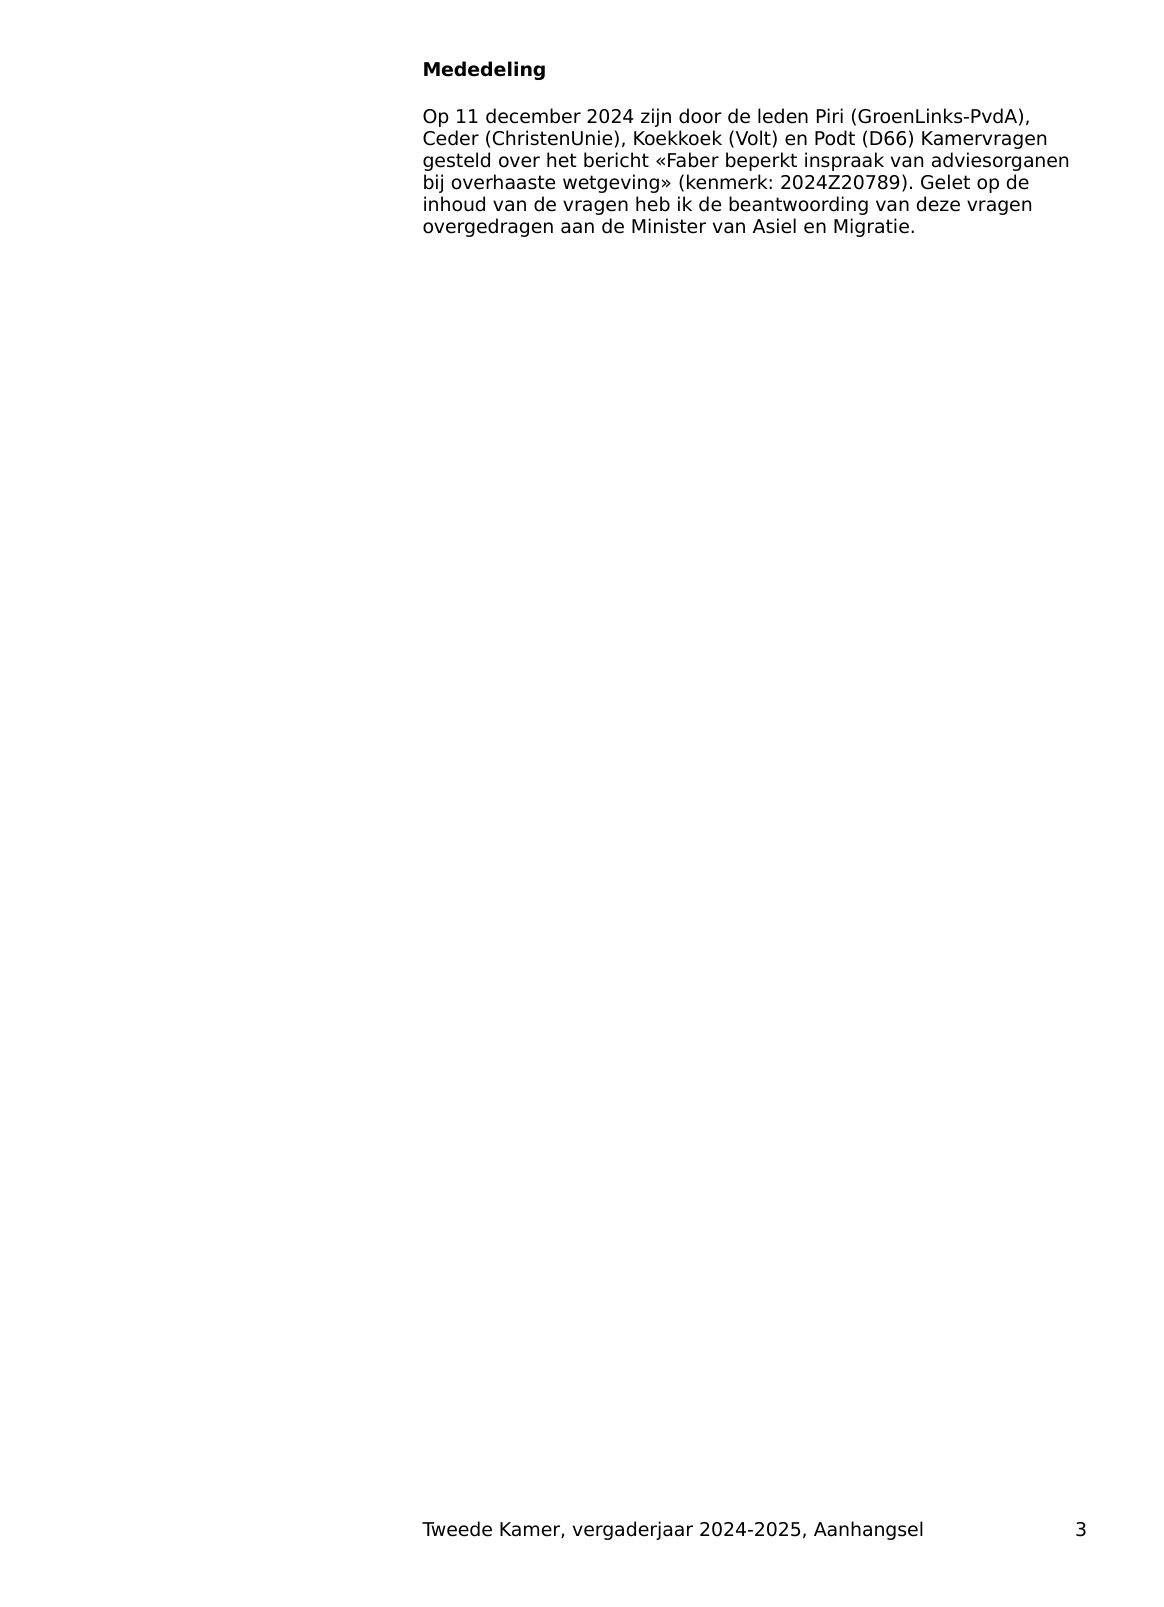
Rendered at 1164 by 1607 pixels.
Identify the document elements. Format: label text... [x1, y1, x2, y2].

text Op 11 december 2024 zijn door de leden Piri (GroenLinks-PvdA), Ceder (ChristenUnie), Koekkoek (Volt) en Podt (D66) Kamervragen gesteld over het bericht «Faber beperkt inspraak van adviesorganen bij overhaaste wetgeving» (kenmerk: 2024Z20789). Gelet op de inhoud van de vragen heb ik de beantwoording van deze vragen overgedragen aan de Minister van Asiel en Migratie. [422, 106, 1087, 238]
subtitle Mededeling [422, 59, 1087, 81]
